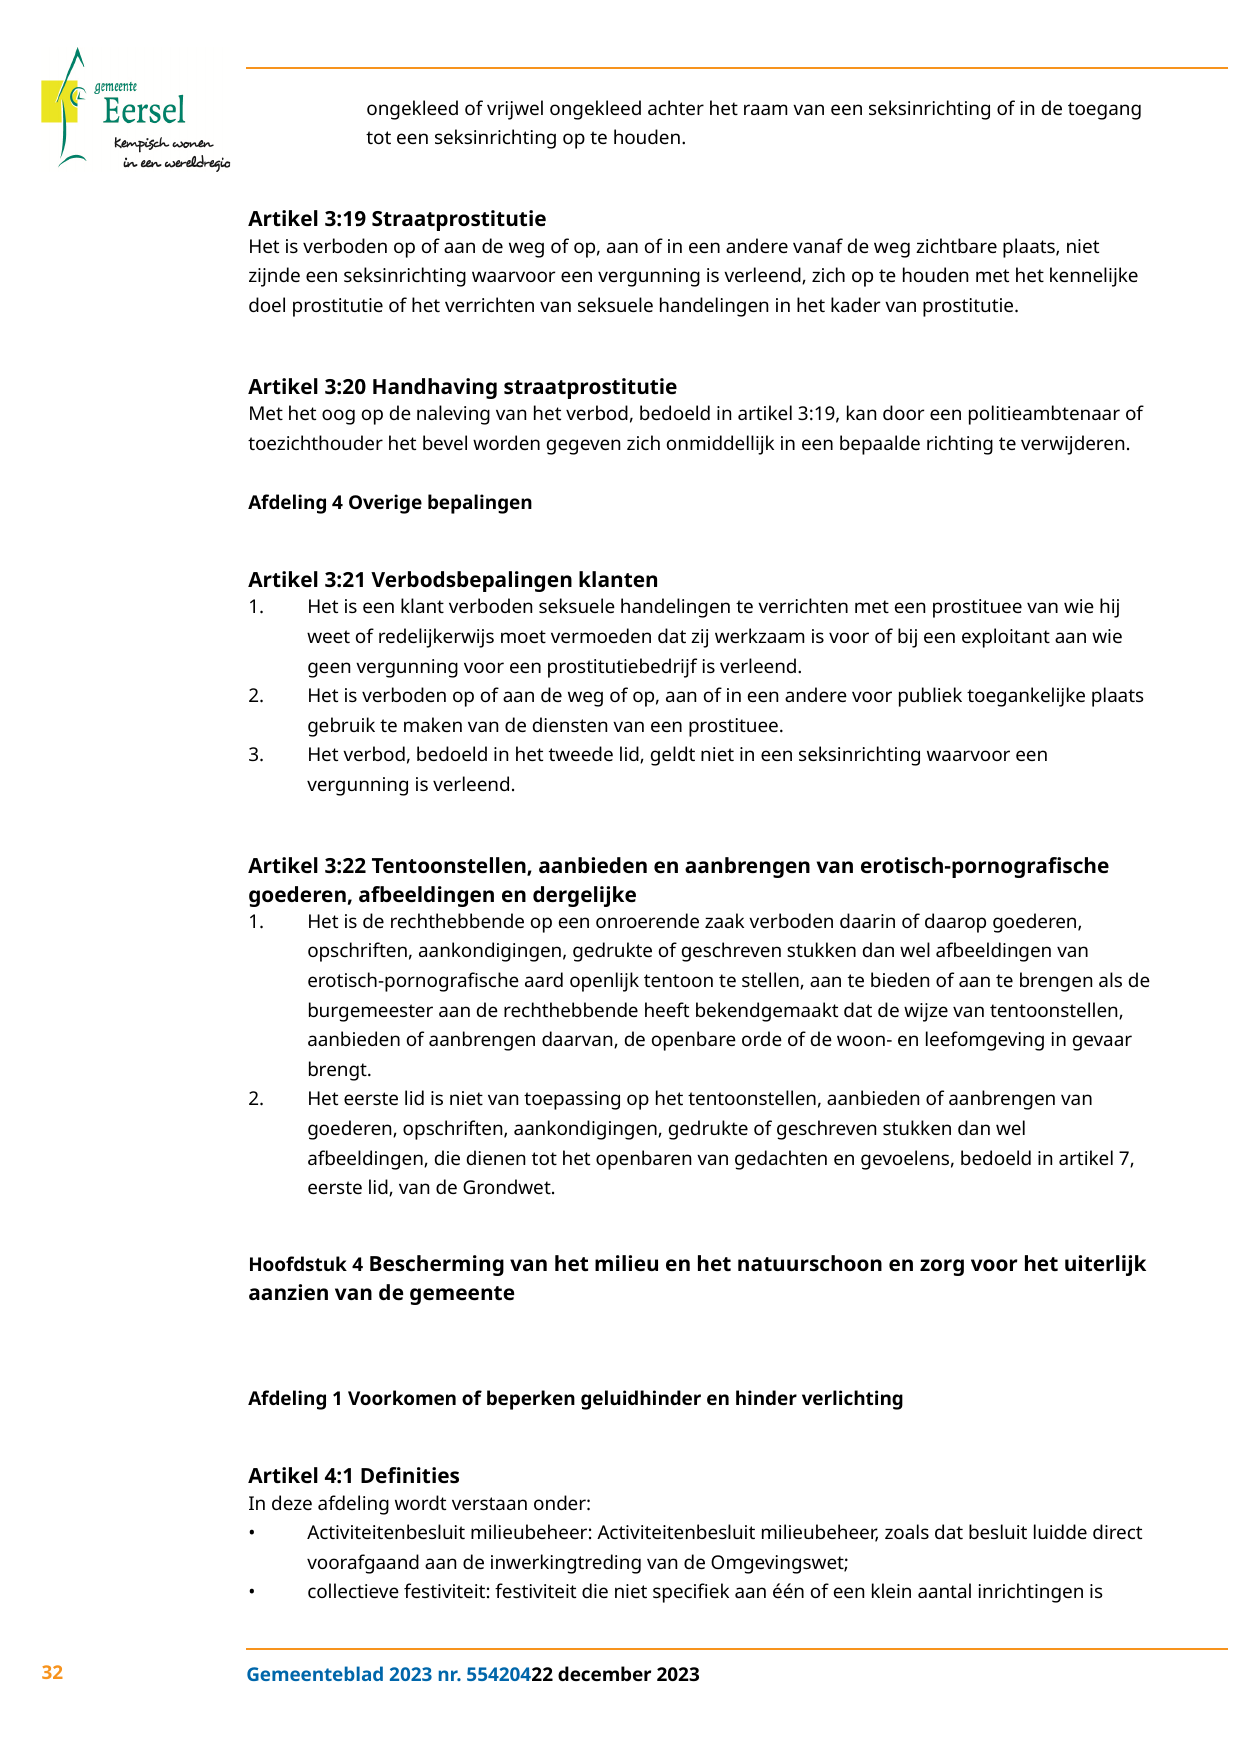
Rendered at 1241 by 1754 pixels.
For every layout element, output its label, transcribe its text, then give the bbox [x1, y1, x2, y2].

text Artikel 4:1 Definities [248, 1461, 1152, 1490]
list Het is verboden op of aan de weg of op, aan of in een andere voor publiek toegankelijke plaats gebruik te maken van de diensten van een prostituee. [248, 682, 1152, 738]
text Artikel 3:22 Tentoonstellen, aanbieden en aanbrengen van erotisch-pornografische goederen, afbeeldingen en dergelijke [248, 851, 1152, 908]
text Afdeling 1 Voorkomen of beperken geluidhinder en hinder verlichting [248, 1385, 1152, 1411]
list Het is de rechthebbende op een onroerende zaak verboden daarin of daarop goederen, opschriften, aankondigingen, gedrukte of geschreven stukken dan wel afbeeldingen van erotisch-pornografische aard openlijk tentoon te stellen, aan te bieden of aan te brengen als de burgemeester aan de rechthebbende heeft bekendgemaakt dat de wijze van tentoonstellen, aanbieden of aanbrengen daarvan, de openbare orde of de woon- en leefomgeving in gevaar brengt. [248, 908, 1152, 1082]
text Met het oog op de naleving van het verbod, bedoeld in artikel 3:19, kan door een politieambtenaar of toezichthouder het bevel worden gegeven zich onmiddellijk in een bepaalde richting te verwijderen. [248, 400, 1152, 456]
list ongekleed of vrijwel ongekleed achter het raam van een seksinrichting of in de toegang tot een seksinrichting op te houden. [307, 95, 1152, 150]
text Artikel 3:20 Handhaving straatprostitutie [248, 372, 1152, 400]
list Het eerste lid is niet van toepassing op het tentoonstellen, aanbieden of aanbrengen van goederen, opschriften, aankondigingen, gedrukte of geschreven stukken dan wel afbeeldingen, die dienen tot het openbaren van gedachten en gevoelens, bedoeld in artikel 7, eerste lid, van de Grondwet. [248, 1086, 1152, 1200]
text Het is verboden op of aan de weg of op, aan of in een andere vanaf de weg zichtbare plaats, niet zijnde een seksinrichting waarvoor een vergunning is verleend, zich op te houden met het kennelijke doel prostitutie of het verrichten van seksuele handelingen in het kader van prostitutie. [248, 233, 1152, 318]
list Activiteitenbesluit milieubeheer: Activiteitenbesluit milieubeheer, zoals dat besluit luidde direct voorafgaand aan de inwerkingtreding van de Omgevingswet; [248, 1519, 1152, 1575]
picture [41, 47, 231, 172]
list collectieve festiviteit: festiviteit die niet specifiek aan één of een klein aantal inrichtingen is [248, 1579, 1152, 1604]
text In deze afdeling wordt verstaan onder: [248, 1490, 1152, 1516]
text Artikel 3:19 Straatprostitutie [248, 204, 1152, 233]
list Het is een klant verboden seksuele handelingen te verrichten met een prostituee van wie hij weet of redelijkerwijs moet vermoeden dat zij werkzaam is voor of bij een exploitant aan wie geen vergunning voor een prostitutiebedrijf is verleend. [248, 594, 1152, 679]
text Hoofdstuk 4 Bescherming van het milieu en het natuurschoon en zorg voor het uiterlijk aanzien van de gemeente [248, 1249, 1152, 1306]
text Artikel 3:21 Verbodsbepalingen klanten [248, 565, 1152, 594]
list Het verbod, bedoeld in het tweede lid, geldt niet in een seksinrichting waarvoor een vergunning is verleend. [248, 742, 1152, 797]
text Afdeling 4 Overige bepalingen [248, 489, 1152, 515]
